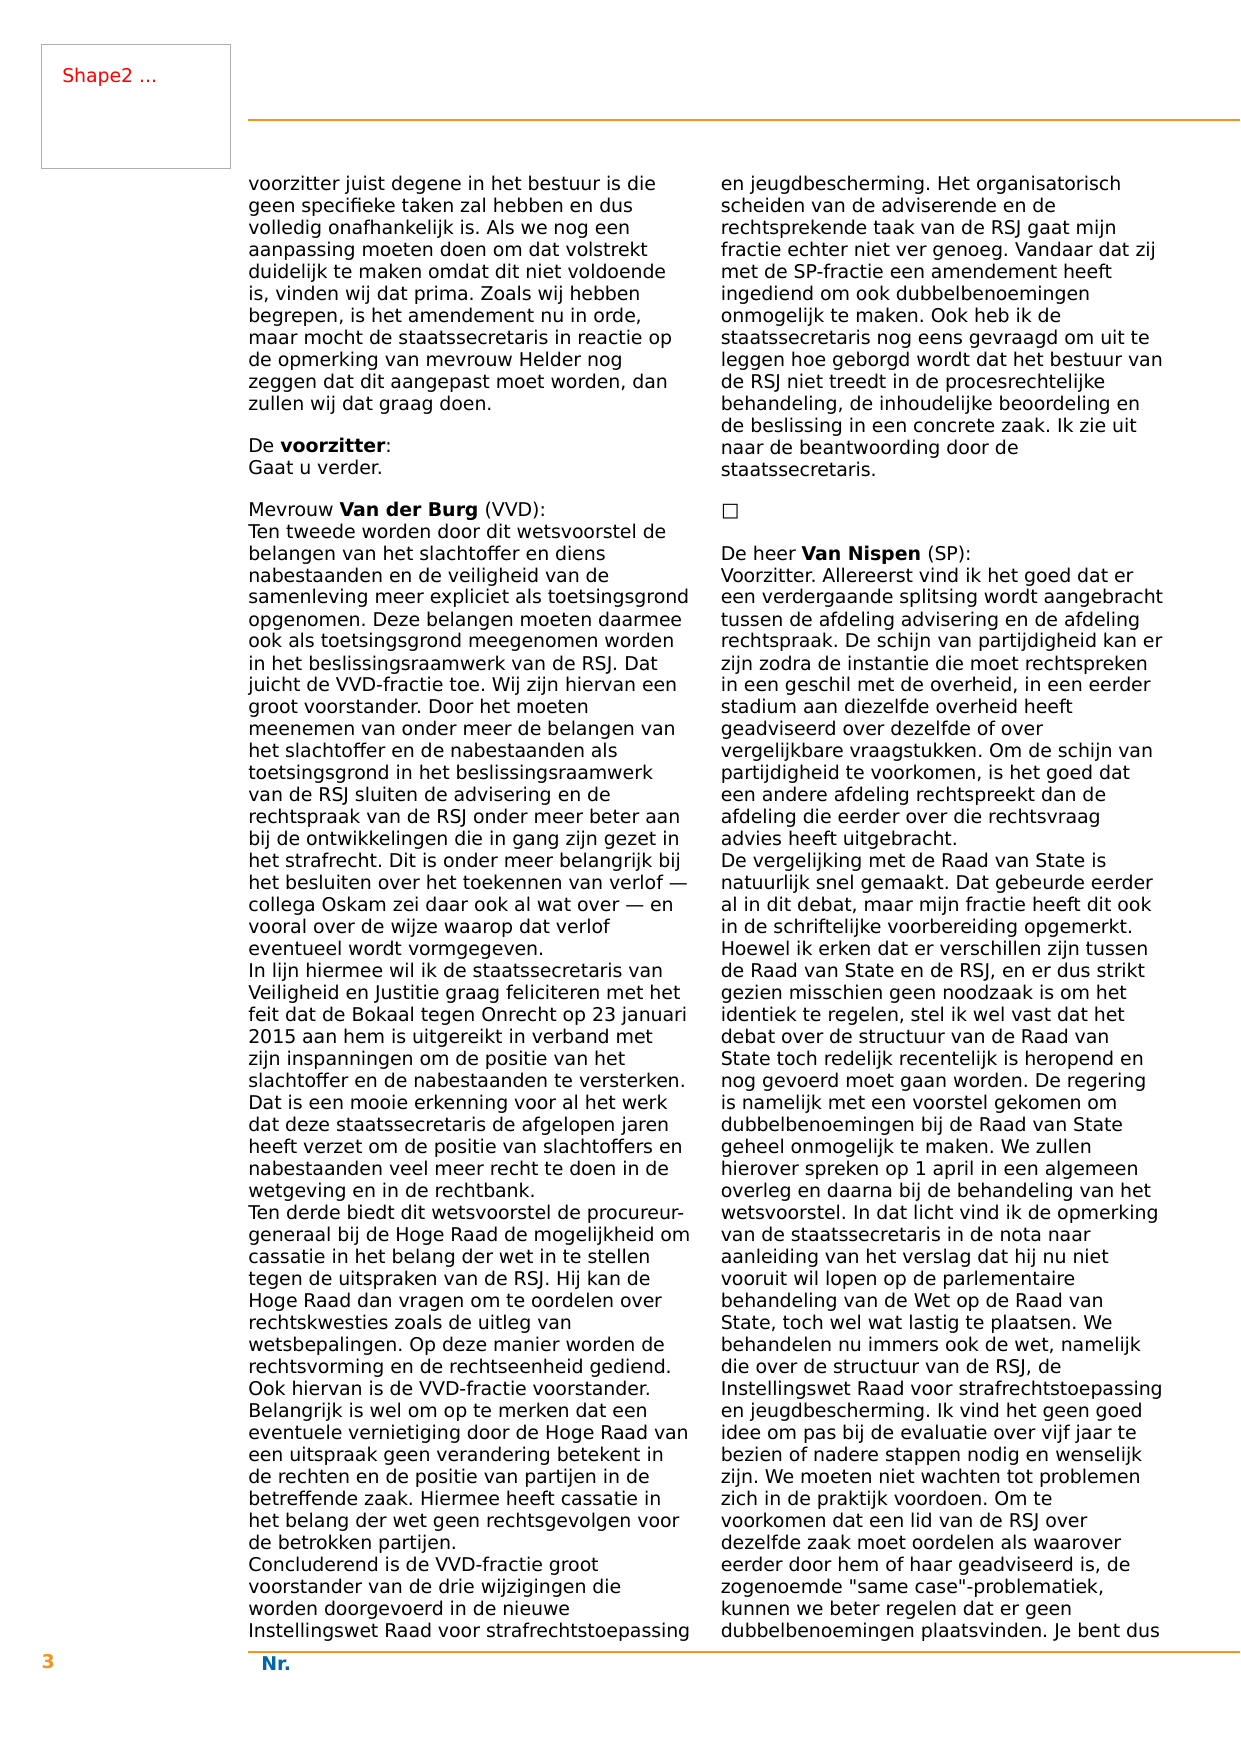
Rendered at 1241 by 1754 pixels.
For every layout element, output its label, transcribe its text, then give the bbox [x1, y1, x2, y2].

text De vergelijking met de Raad van State is natuurlijk snel gemaakt. Dat gebeurde eerder al in dit debat, maar mijn fractie heeft dit ook in de schriftelijke voorbereiding opgemerkt. Hoewel ik erken dat er verschillen zijn tussen de Raad van State en de RSJ, en er dus strikt gezien misschien geen noodzaak is om het identiek te regelen, stel ik wel vast dat het debat over de structuur van de Raad van State toch redelijk recentelijk is heropend en nog gevoerd moet gaan worden. De regering is namelijk met een voorstel gekomen om dubbelbenoemingen bij de Raad van State geheel onmogelijk te maken. We zullen hierover spreken op 1 april in een algemeen overleg en daarna bij de behandeling van het wetsvoorstel. In dat licht vind ik de opmerking van de staatssecretaris in de nota naar aanleiding van het verslag dat hij nu niet vooruit wil lopen op de parlementaire behandeling van de Wet op de Raad van State, toch wel wat lastig te plaatsen. We behandelen nu immers ook de wet, namelijk die over de structuur van de RSJ, de Instellingswet Raad voor strafrechtstoepassing en jeugdbescherming. Ik vind het geen goed idee om pas bij de evaluatie over vijf jaar te bezien of nadere stappen nodig en wenselijk zijn. We moeten niet wachten tot problemen zich in de praktijk voordoen. Om te voorkomen dat een lid van de RSJ over dezelfde zaak moet oordelen als waarover eerder door hem of haar geadviseerd is, de zogenoemde "same case"-problematiek, kunnen we beter regelen dat er geen dubbelbenoemingen plaatsvinden. Je bent dus [721, 850, 1163, 1641]
text en jeugdbescherming. Het organisatorisch scheiden van de adviserende en de rechtsprekende taak van de RSJ gaat mijn fractie echter niet ver genoeg. Vandaar dat zij met de SP-fractie een amendement heeft ingediend om ook dubbelbenoemingen onmogelijk te maken. Ook heb ik de staatssecretaris nog eens gevraagd om uit te leggen hoe geborgd wordt dat het bestuur van de RSJ niet treedt in de procesrechtelijke behandeling, de inhoudelijke beoordeling en de beslissing in een concrete zaak. Ik zie uit naar de beantwoording door de staatssecretaris. [721, 173, 1163, 481]
text Ten derde biedt dit wetsvoorstel de procureur-generaal bij de Hoge Raad de mogelijkheid om cassatie in het belang der wet in te stellen tegen de uitspraken van de RSJ. Hij kan de Hoge Raad dan vragen om te oordelen over rechtskwesties zoals de uitleg van wetsbepalingen. Op deze manier worden de rechtsvorming en de rechtseenheid gediend. Ook hiervan is de VVD-fractie voorstander. Belangrijk is wel om op te merken dat een eventuele vernietiging door de Hoge Raad van een uitspraak geen verandering betekent in de rechten en de positie van partijen in de betreffende zaak. Hiermee heeft cassatie in het belang der wet geen rechtsgevolgen voor de betrokken partijen. [248, 1202, 691, 1553]
text De voorzitter: [248, 434, 691, 457]
text ⬜ [721, 501, 1163, 522]
text In lijn hiermee wil ik de staatssecretaris van Veiligheid en Justitie graag feliciteren met het feit dat de Bokaal tegen Onrecht op 23 januari 2015 aan hem is uitgereikt in verband met zijn inspanningen om de positie van het slachtoffer en de nabestaanden te versterken. Dat is een mooie erkenning voor al het werk dat deze staatssecretaris de afgelopen jaren heeft verzet om de positie van slachtoffers en nabestaanden veel meer recht te doen in de wetgeving en in de rechtbank. [248, 960, 691, 1202]
text Gaat u verder. [248, 457, 691, 478]
text Mevrouw Van der Burg (VVD): [248, 498, 691, 521]
text Voorzitter. Allereerst vind ik het goed dat er een verdergaande splitsing wordt aangebracht tussen de afdeling advisering en de afdeling rechtspraak. De schijn van partijdigheid kan er zijn zodra de instantie die moet rechtspreken in een geschil met de overheid, in een eerder stadium aan diezelfde overheid heeft geadviseerd over dezelfde of over vergelijkbare vraagstukken. Om de schijn van partijdigheid te voorkomen, is het goed dat een andere afdeling rechtspreekt dan de afdeling die eerder over die rechtsvraag advies heeft uitgebracht. [721, 564, 1163, 850]
text De heer Van Nispen (SP): [721, 542, 1163, 564]
text voorzitter juist degene in het bestuur is die geen specifieke taken zal hebben en dus volledig onafhankelijk is. Als we nog een aanpassing moeten doen om dat volstrekt duidelijk te maken omdat dit niet voldoende is, vinden wij dat prima. Zoals wij hebben begrepen, is het amendement nu in orde, maar mocht de staatssecretaris in reactie op de opmerking van mevrouw Helder nog zeggen dat dit aangepast moet worden, dan zullen wij dat graag doen. [248, 173, 691, 414]
text Concluderend is de VVD-fractie groot voorstander van de drie wijzigingen die worden doorgevoerd in de nieuwe Instellingswet Raad voor strafrechtstoepassing [248, 1553, 691, 1641]
text Ten tweede worden door dit wetsvoorstel de belangen van het slachtoffer en diens nabestaanden en de veiligheid van de samenleving meer expliciet als toetsingsgrond opgenomen. Deze belangen moeten daarmee ook als toetsingsgrond meegenomen worden in het beslissingsraamwerk van de RSJ. Dat juicht de VVD-fractie toe. Wij zijn hiervan een groot voorstander. Door het moeten meenemen van onder meer de belangen van het slachtoffer en de nabestaanden als toetsingsgrond in het beslissingsraamwerk van de RSJ sluiten de advisering en de rechtspraak van de RSJ onder meer beter aan bij de ontwikkelingen die in gang zijn gezet in het strafrecht. Dit is onder meer belangrijk bij het besluiten over het toekennen van verlof — collega Oskam zei daar ook al wat over — en vooral over de wijze waarop dat verlof eventueel wordt vormgegeven. [248, 521, 691, 960]
